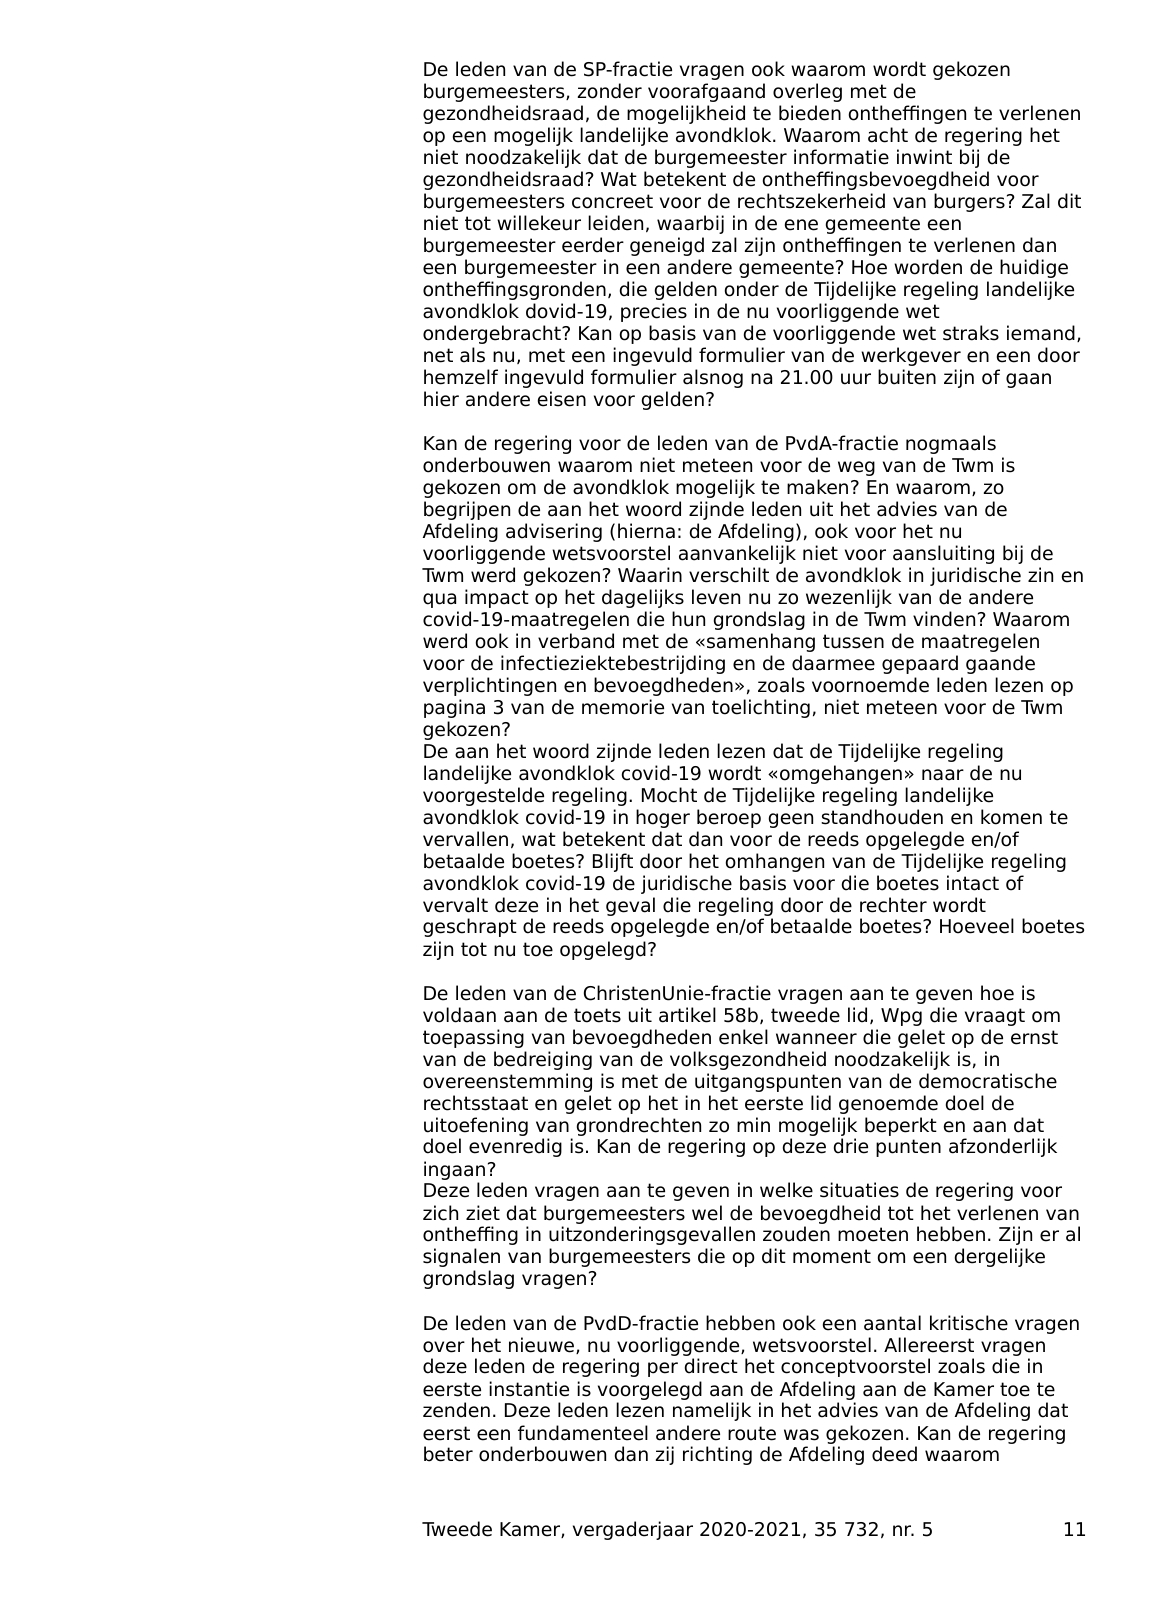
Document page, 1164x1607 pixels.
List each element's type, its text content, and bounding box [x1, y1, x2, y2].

text De leden van de ChristenUnie-fractie vragen aan te geven hoe is voldaan aan de toets uit artikel 58b, tweede lid, Wpg die vraagt om toepassing van bevoegdheden enkel wanneer die gelet op de ernst van de bedreiging van de volksgezondheid noodzakelijk is, in overeenstemming is met de uitgangspunten van de democratische rechtsstaat en gelet op het in het eerste lid genoemde doel de uitoefening van grondrechten zo min mogelijk beperkt en aan dat doel evenredig is. Kan de regering op deze drie punten afzonderlijk ingaan? [422, 983, 1087, 1180]
text De leden van de SP-fractie vragen ook waarom wordt gekozen burgemeesters, zonder voorafgaand overleg met de gezondheidsraad, de mogelijkheid te bieden ontheffingen te verlenen op een mogelijk landelijke avondklok. Waarom acht de regering het niet noodzakelijk dat de burgemeester informatie inwint bij de gezondheidsraad? Wat betekent de ontheffingsbevoegdheid voor burgemeesters concreet voor de rechtszekerheid van burgers? Zal dit niet tot willekeur leiden, waarbij in de ene gemeente een burgemeester eerder geneigd zal zijn ontheffingen te verlenen dan een burgemeester in een andere gemeente? Hoe worden de huidige ontheffingsgronden, die gelden onder de Tijdelijke regeling landelijke avondklok dovid-19, precies in de nu voorliggende wet ondergebracht? Kan op basis van de voorliggende wet straks iemand, net als nu, met een ingevuld formulier van de werkgever en een door hemzelf ingevuld formulier alsnog na 21.00 uur buiten zijn of gaan hier andere eisen voor gelden? [422, 59, 1087, 411]
text De aan het woord zijnde leden lezen dat de Tijdelijke regeling landelijke avondklok covid-19 wordt «omgehangen» naar de nu voorgestelde regeling. Mocht de Tijdelijke regeling landelijke avondklok covid-19 in hoger beroep geen standhouden en komen te vervallen, wat betekent dat dan voor de reeds opgelegde en/of betaalde boetes? Blijft door het omhangen van de Tijdelijke regeling avondklok covid-19 de juridische basis voor die boetes intact of vervalt deze in het geval die regeling door de rechter wordt geschrapt de reeds opgelegde en/of betaalde boetes? Hoeveel boetes zijn tot nu toe opgelegd? [422, 741, 1087, 960]
text Deze leden vragen aan te geven in welke situaties de regering voor zich ziet dat burgemeesters wel de bevoegdheid tot het verlenen van ontheffing in uitzonderingsgevallen zouden moeten hebben. Zijn er al signalen van burgemeesters die op dit moment om een dergelijke grondslag vragen? [422, 1180, 1087, 1290]
text De leden van de PvdD-fractie hebben ook een aantal kritische vragen over het nieuwe, nu voorliggende, wetsvoorstel. Allereerst vragen deze leden de regering per direct het conceptvoorstel zoals die in eerste instantie is voorgelegd aan de Afdeling aan de Kamer toe te zenden. Deze leden lezen namelijk in het advies van de Afdeling dat eerst een fundamenteel andere route was gekozen. Kan de regering beter onderbouwen dan zij richting de Afdeling deed waarom [422, 1312, 1087, 1466]
text Kan de regering voor de leden van de PvdA-fractie nogmaals onderbouwen waarom niet meteen voor de weg van de Twm is gekozen om de avondklok mogelijk te maken? En waarom, zo begrijpen de aan het woord zijnde leden uit het advies van de Afdeling advisering (hierna: de Afdeling), ook voor het nu voorliggende wetsvoorstel aanvankelijk niet voor aansluiting bij de Twm werd gekozen? Waarin verschilt de avondklok in juridische zin en qua impact op het dagelijks leven nu zo wezenlijk van de andere covid-19-maatregelen die hun grondslag in de Twm vinden? Waarom werd ook in verband met de «samenhang tussen de maatregelen voor de infectieziektebestrijding en de daarmee gepaard gaande verplichtingen en bevoegdheden», zoals voornoemde leden lezen op pagina 3 van de memorie van toelichting, niet meteen voor de Twm gekozen? [422, 433, 1087, 741]
